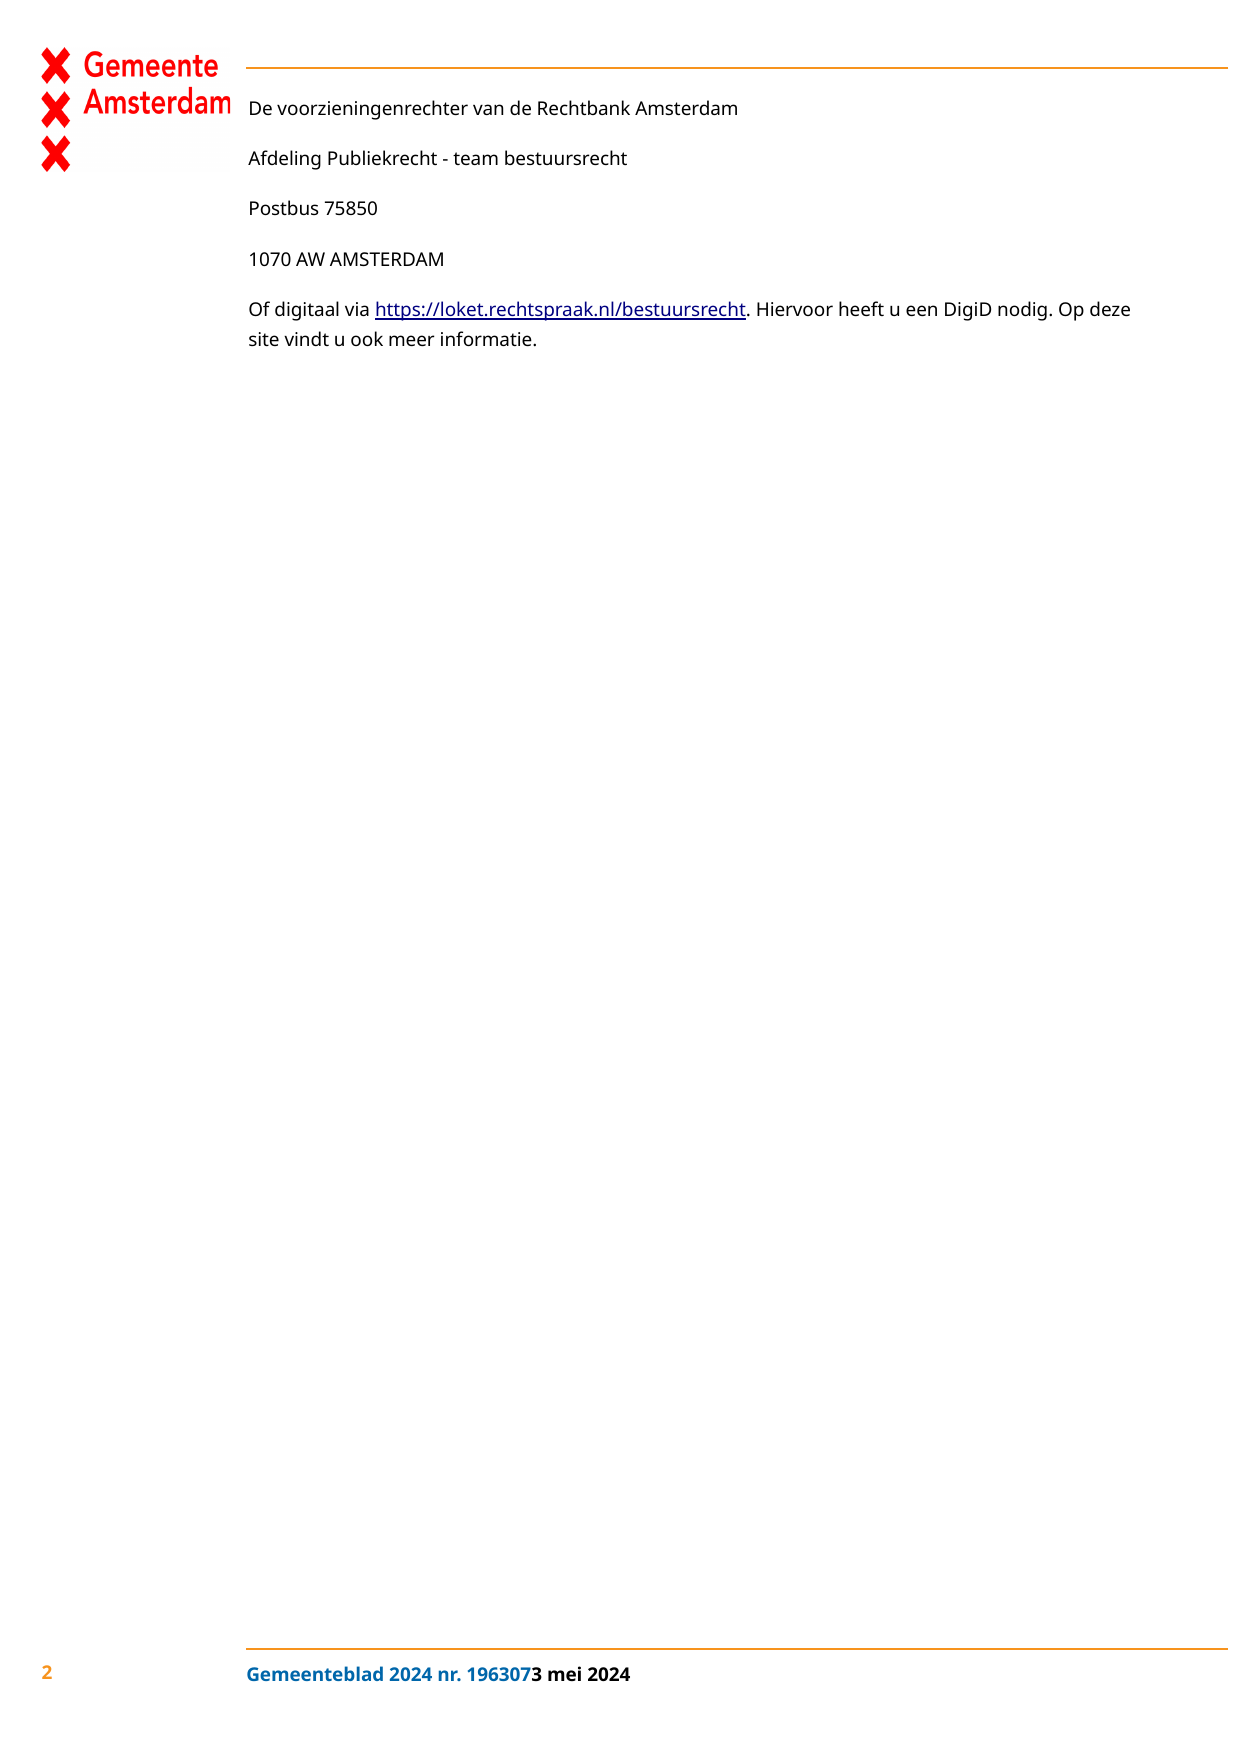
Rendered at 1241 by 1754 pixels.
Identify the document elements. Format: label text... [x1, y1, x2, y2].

text De voorzieningenrechter van de Rechtbank Amsterdam [248, 95, 1152, 121]
text Afdeling Publiekrecht - team bestuursrecht [248, 145, 1152, 171]
text 1070 AW AMSTERDAM [248, 246, 1152, 272]
text Postbus 75850 [248, 196, 1152, 221]
text Of digitaal via https://loket.rechtspraak.nl/bestuursrecht. Hiervoor heeft u een DigiD nodig. Op deze site vindt u ook meer informatie. [248, 296, 1152, 352]
picture [41, 47, 231, 172]
